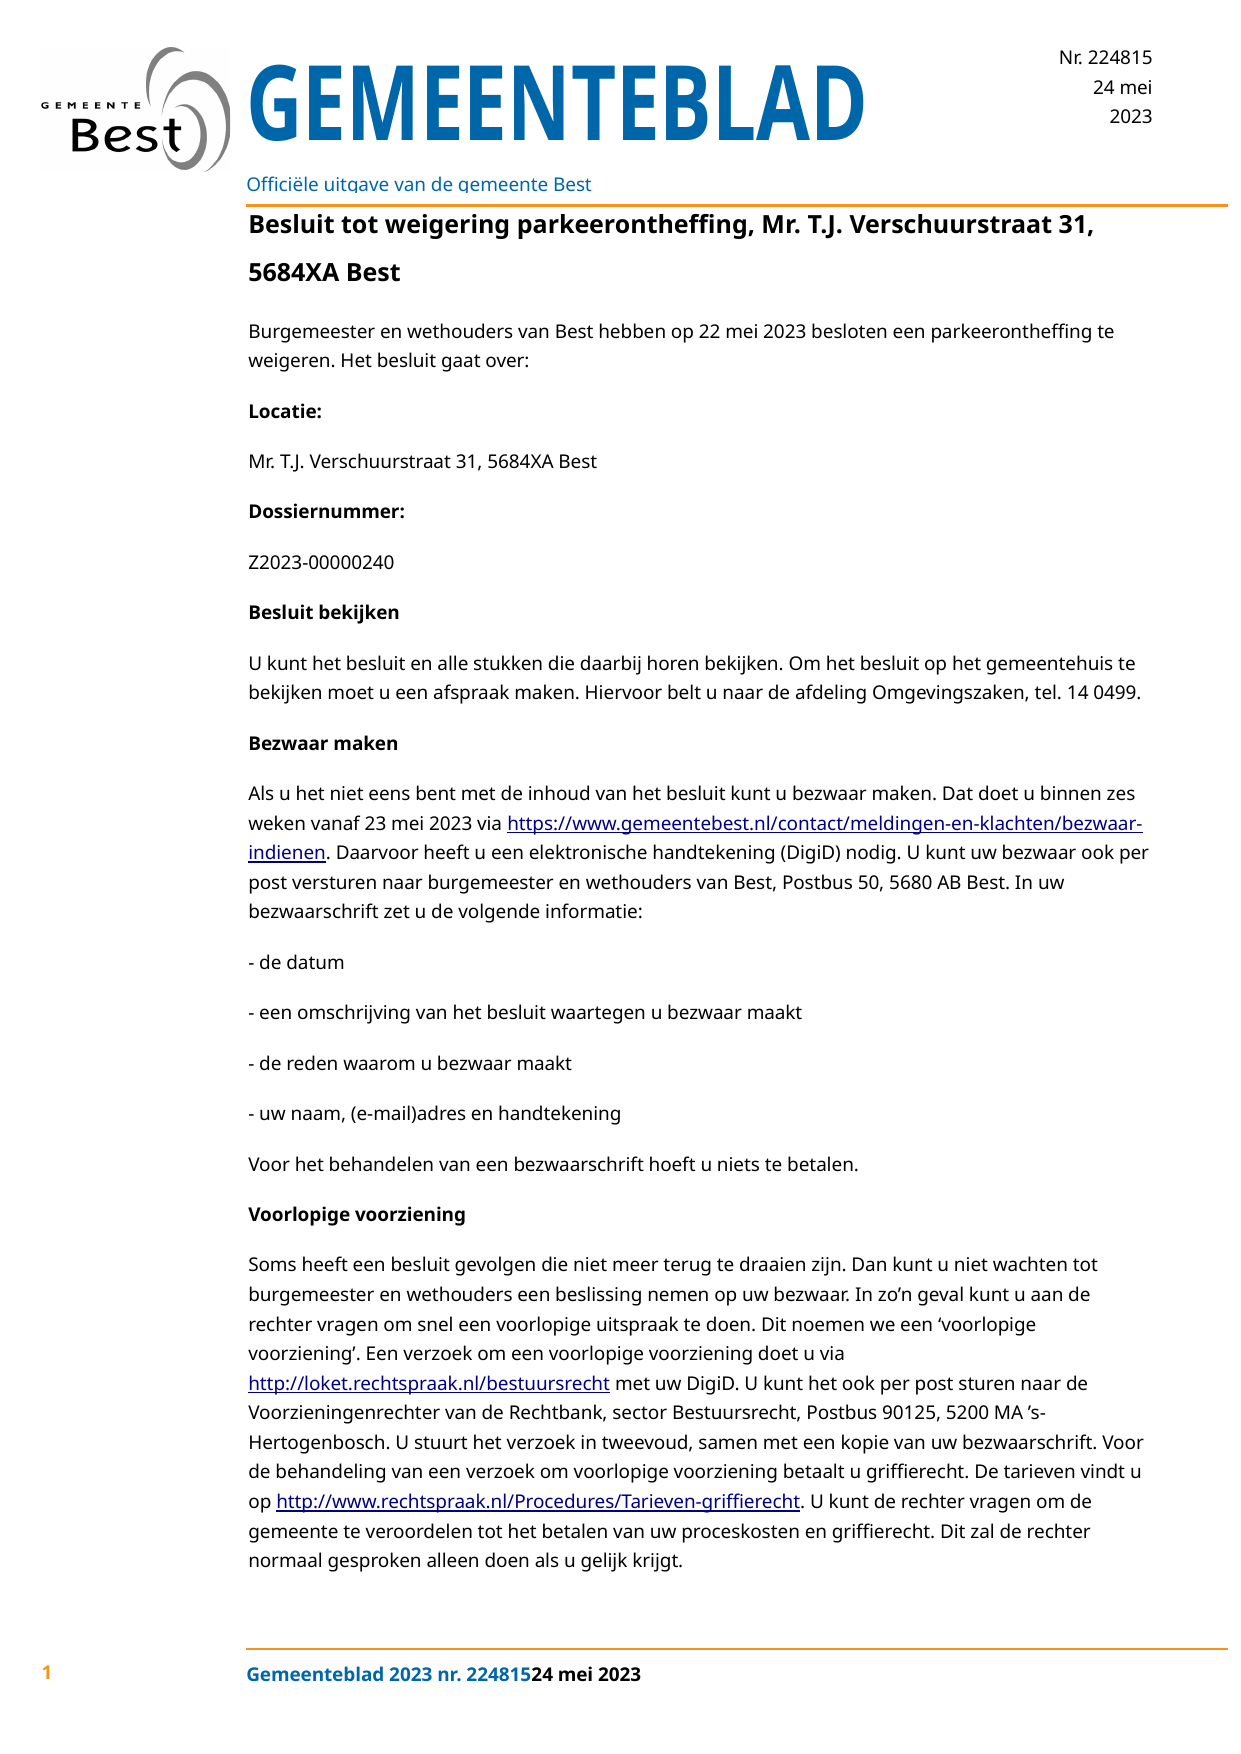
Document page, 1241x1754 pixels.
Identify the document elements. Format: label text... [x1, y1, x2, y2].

text Locatie: [248, 398, 1152, 424]
text Als u het niet eens bent met de inhoud van het besluit kunt u bezwaar maken. Dat doet u binnen zes weken vanaf 23 mei 2023 via https://www.gemeentebest.nl/contact/meldingen-en-klachten/bezwaar-indienen. Daarvoor heeft u een elektronische handtekening (DigiD) nodig. U kunt uw bezwaar ook per post versturen naar burgemeester en wethouders van Best, Postbus 50, 5680 AB Best. In uw bezwaarschrift zet u de volgende informatie: [248, 780, 1152, 924]
text - de datum [248, 949, 1152, 975]
text Mr. T.J. Verschuurstraat 31, 5684XA Best [248, 448, 1152, 474]
text - de reden waarom u bezwaar maakt [248, 1050, 1152, 1076]
text Voorlopige voorziening [248, 1201, 1152, 1227]
text Soms heeft een besluit gevolgen die niet meer terug te draaien zijn. Dan kunt u niet wachten tot burgemeester en wethouders een beslissing nemen op uw bezwaar. In zo’n geval kunt u aan de rechter vragen om snel een voorlopige uitspraak te doen. Dit noemen we een ‘voorlopige voorziening’. Een verzoek om een voorlopige voorziening doet u via http://loket.rechtspraak.nl/bestuursrecht met uw DigiD. U kunt het ook per post sturen naar de Voorzieningenrechter van de Rechtbank, sector Bestuursrecht, Postbus 90125, 5200 MA ’s-Hertogenbosch. U stuurt het verzoek in tweevoud, samen met een kopie van uw bezwaarschrift. Voor de behandeling van een verzoek om voorlopige voorziening betaalt u griffierecht. De tarieven vindt u op http://www.rechtspraak.nl/Procedures/Tarieven-griffierecht. U kunt de rechter vragen om de gemeente te veroordelen tot het betalen van uw proceskosten en griffierecht. Dit zal de rechter normaal gesproken alleen doen als u gelijk krijgt. [248, 1252, 1152, 1573]
text U kunt het besluit en alle stukken die daarbij horen bekijken. Om het besluit op het gemeentehuis te bekijken moet u een afspraak maken. Hiervoor belt u naar de afdeling Omgevingszaken, tel. 14 0499. [248, 650, 1152, 705]
text Besluit tot weigering parkeerontheffing, Mr. T.J. Verschuurstraat 31, 5684XA Best [248, 207, 1152, 288]
text Bezwaar maken [248, 730, 1152, 756]
text Z2023-00000240 [248, 549, 1152, 575]
text Besluit bekijken [248, 599, 1152, 625]
picture [41, 47, 231, 172]
text Burgemeester en wethouders van Best hebben op 22 mei 2023 besloten een parkeerontheffing te weigeren. Het besluit gaat over: [248, 318, 1152, 373]
text Dossiernummer: [248, 499, 1152, 524]
text Voor het behandelen van een bezwaarschrift hoeft u niets te betalen. [248, 1151, 1152, 1177]
text - een omschrijving van het besluit waartegen u bezwaar maakt [248, 999, 1152, 1025]
text - uw naam, (e-mail)adres en handtekening [248, 1100, 1152, 1126]
